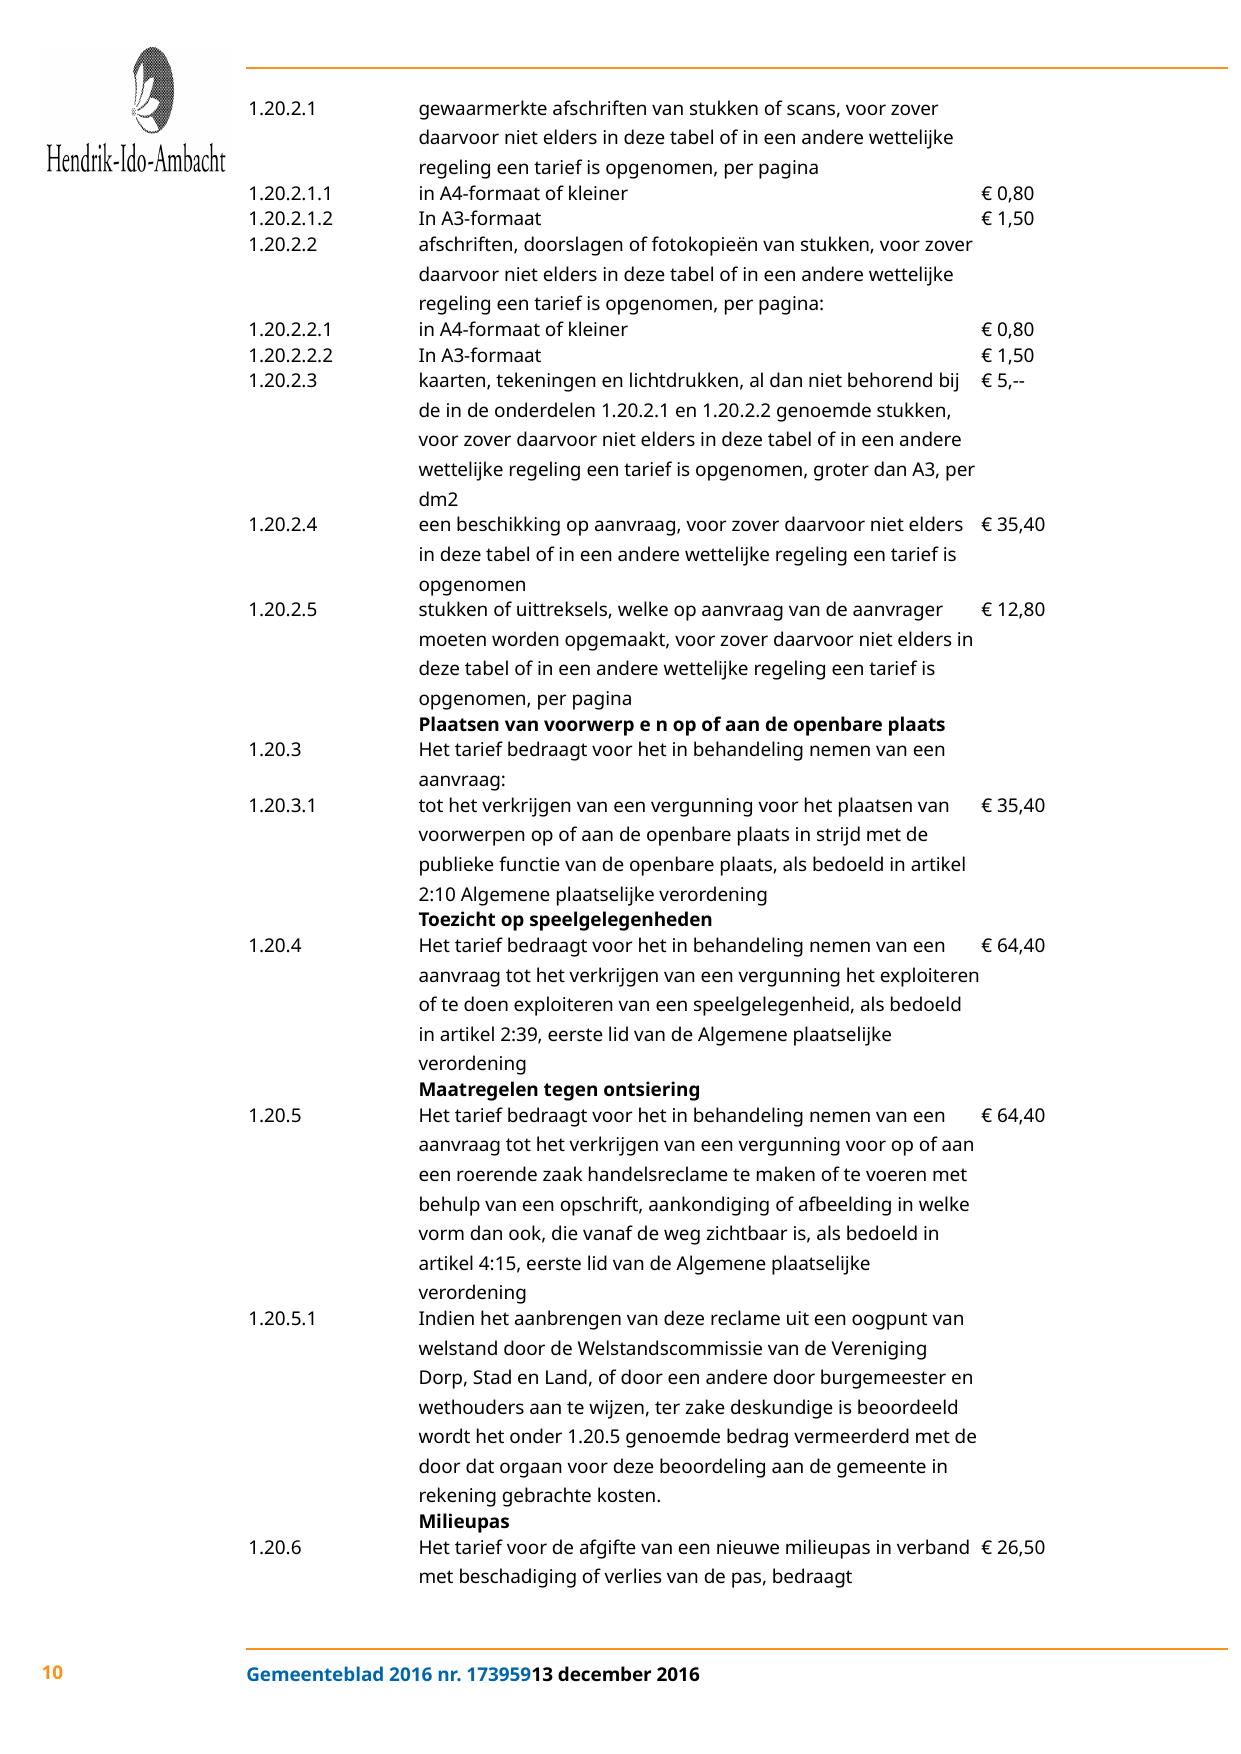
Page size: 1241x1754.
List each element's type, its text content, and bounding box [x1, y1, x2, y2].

table_cell 1.20.2.2.2 [248, 342, 418, 367]
table_cell Milieupas [418, 1509, 981, 1534]
table_cell [248, 711, 418, 737]
table_cell In A3-formaat [418, 205, 981, 231]
table_cell € 64,40 [981, 1102, 1152, 1305]
table_cell € 26,50 [981, 1534, 1152, 1589]
table_cell € 64,40 [981, 932, 1152, 1076]
table_cell € 12,80 [981, 596, 1152, 711]
table_cell 1.20.2.1 [248, 95, 418, 180]
table_cell [981, 1305, 1152, 1508]
table_cell € 5,-- [981, 368, 1152, 512]
table_cell 1.20.2.1.2 [248, 205, 418, 231]
table_cell [981, 231, 1152, 316]
table_cell 1.20.2.2 [248, 231, 418, 316]
table_cell Het tarief bedraagt voor het in behandeling nemen van een aanvraag: [418, 737, 981, 792]
table_cell Het tarief voor de afgifte van een nieuwe milieupas in verband met beschadiging of verlies van de pas, bedraagt [418, 1534, 981, 1589]
table_cell [981, 1509, 1152, 1534]
table_cell afschriften, doorslagen of fotokopieën van stukken, voor zover daarvoor niet elders in deze tabel of in een andere wettelijke regeling een tarief is opgenomen, per pagina: [418, 231, 981, 316]
table_cell 1.20.4 [248, 932, 418, 1076]
table_cell Het tarief bedraagt voor het in behandeling nemen van een aanvraag tot het verkrijgen van een vergunning het exploiteren of te doen exploiteren van een speelgelegenheid, als bedoeld in artikel 2:39, eerste lid van de Algemene plaatselijke verordening [418, 932, 981, 1076]
table_cell [981, 711, 1152, 737]
table_cell [981, 95, 1152, 180]
table_cell Het tarief bedraagt voor het in behandeling nemen van een aanvraag tot het verkrijgen van een vergunning voor op of aan een roerende zaak handelsreclame te maken of te voeren met behulp van een opschrift, aankondiging of afbeelding in welke vorm dan ook, die vanaf de weg zichtbaar is, als bedoeld in artikel 4:15, eerste lid van de Algemene plaatselijke verordening [418, 1102, 981, 1305]
table_cell kaarten, tekeningen en lichtdrukken, al dan niet behorend bij de in de onderdelen 1.20.2.1 en 1.20.2.2 genoemde stukken, voor zover daarvoor niet elders in deze tabel of in een andere wettelijke regeling een tarief is opgenomen, groter dan A3, per dm2 [418, 368, 981, 512]
table_cell 1.20.5.1 [248, 1305, 418, 1508]
table_cell 1.20.2.5 [248, 596, 418, 711]
table_cell Plaatsen van voorwerp e n op of aan de openbare plaats [418, 711, 981, 737]
table_cell 1.20.3 [248, 737, 418, 792]
table_cell € 0,80 [981, 180, 1152, 205]
table_cell [981, 1076, 1152, 1102]
table_cell [248, 1509, 418, 1534]
table_cell 1.20.6 [248, 1534, 418, 1589]
table_cell € 35,40 [981, 792, 1152, 906]
table_cell In A3-formaat [418, 342, 981, 367]
table_cell € 35,40 [981, 512, 1152, 596]
table_cell Toezicht op speelgelegenheden [418, 906, 981, 932]
table_cell € 0,80 [981, 316, 1152, 342]
table_cell in A4-formaat of kleiner [418, 180, 981, 205]
table_cell [981, 737, 1152, 792]
table_cell Maatregelen tegen ontsiering [418, 1076, 981, 1102]
table_cell gewaarmerkte afschriften van stukken of scans, voor zover daarvoor niet elders in deze tabel of in een andere wettelijke regeling een tarief is opgenomen, per pagina [418, 95, 981, 180]
table_cell stukken of uittreksels, welke op aanvraag van de aanvrager moeten worden opgemaakt, voor zover daarvoor niet elders in deze tabel of in een andere wettelijke regeling een tarief is opgenomen, per pagina [418, 596, 981, 711]
table_cell 1.20.2.4 [248, 512, 418, 596]
table_cell 1.20.2.1.1 [248, 180, 418, 205]
table_cell [981, 906, 1152, 932]
table_cell 1.20.2.3 [248, 368, 418, 512]
table_cell [248, 1076, 418, 1102]
table_cell een beschikking op aanvraag, voor zover daarvoor niet elders in deze tabel of in een andere wettelijke regeling een tarief is opgenomen [418, 512, 981, 596]
table_cell 1.20.5 [248, 1102, 418, 1305]
table_cell [248, 906, 418, 932]
table_cell € 1,50 [981, 205, 1152, 231]
table_cell tot het verkrijgen van een vergunning voor het plaatsen van voorwerpen op of aan de openbare plaats in strijd met de publieke functie van de openbare plaats, als bedoeld in artikel 2:10 Algemene plaatselijke verordening [418, 792, 981, 906]
table_cell € 1,50 [981, 342, 1152, 367]
table_cell in A4-formaat of kleiner [418, 316, 981, 342]
table_cell 1.20.3.1 [248, 792, 418, 906]
table_cell Indien het aanbrengen van deze reclame uit een oogpunt van welstand door de Welstandscommissie van de Vereniging Dorp, Stad en Land, of door een andere door burgemeester en wethouders aan te wijzen, ter zake deskundige is beoordeeld wordt het onder 1.20.5 genoemde bedrag vermeerderd met de door dat orgaan voor deze beoordeling aan de gemeente in rekening gebrachte kosten. [418, 1305, 981, 1508]
table_cell 1.20.2.2.1 [248, 316, 418, 342]
picture [41, 47, 231, 172]
